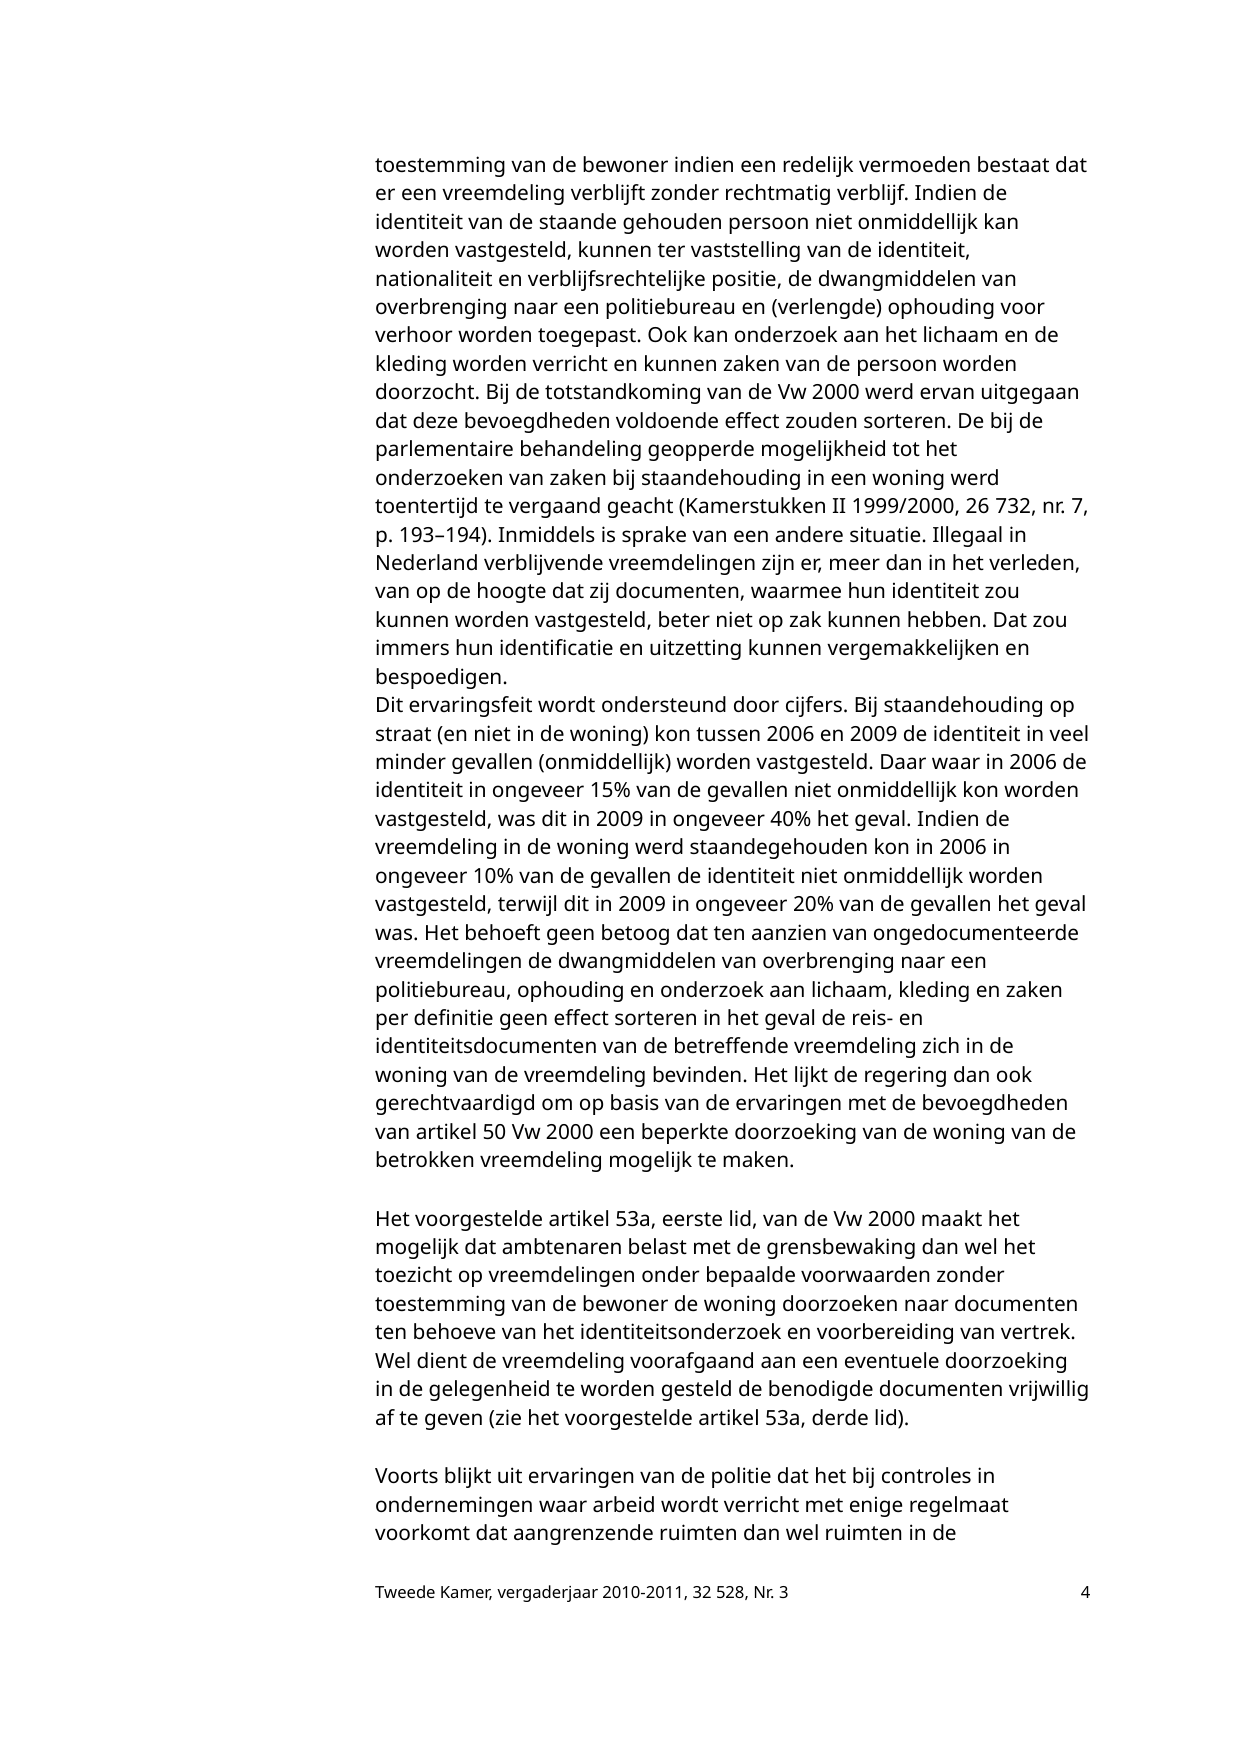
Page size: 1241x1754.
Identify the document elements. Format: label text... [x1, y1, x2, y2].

text Voorts blijkt uit ervaringen van de politie dat het bij controles in ondernemingen waar arbeid wordt verricht met enige regelmaat voorkomt dat aangrenzende ruimten dan wel ruimten in de [375, 1461, 1090, 1547]
text Het voorgestelde artikel 53a, eerste lid, van de Vw 2000 maakt het mogelijk dat ambtenaren belast met de grensbewaking dan wel het toezicht op vreemdelingen onder bepaalde voorwaarden zonder toestemming van de bewoner de woning doorzoeken naar documenten ten behoeve van het identiteitsonderzoek en voorbereiding van vertrek. Wel dient de vreemdeling voorafgaand aan een eventuele doorzoeking in de gelegenheid te worden gesteld de benodigde documenten vrijwillig af te geven (zie het voorgestelde artikel 53a, derde lid). [375, 1204, 1090, 1431]
text toestemming van de bewoner indien een redelijk vermoeden bestaat dat er een vreemdeling verblijft zonder rechtmatig verblijf. Indien de identiteit van de staande gehouden persoon niet onmiddellijk kan worden vastgesteld, kunnen ter vaststelling van de identiteit, nationaliteit en verblijfsrechtelijke positie, de dwangmiddelen van overbrenging naar een politiebureau en (verlengde) ophouding voor verhoor worden toegepast. Ook kan onderzoek aan het lichaam en de kleding worden verricht en kunnen zaken van de persoon worden doorzocht. Bij de totstandkoming van de Vw 2000 werd ervan uitgegaan dat deze bevoegdheden voldoende effect zouden sorteren. De bij de parlementaire behandeling geopperde mogelijkheid tot het onderzoeken van zaken bij staandehouding in een woning werd toentertijd te vergaand geacht (Kamerstukken II 1999/2000, 26 732, nr. 7, p. 193–194). Inmiddels is sprake van een andere situatie. Illegaal in Nederland verblijvende vreemdelingen zijn er, meer dan in het verleden, van op de hoogte dat zij documenten, waarmee hun identiteit zou kunnen worden vastgesteld, beter niet op zak kunnen hebben. Dat zou immers hun identificatie en uitzetting kunnen vergemakkelijken en bespoedigen. [375, 150, 1090, 690]
text Dit ervaringsfeit wordt ondersteund door cijfers. Bij staandehouding op straat (en niet in de woning) kon tussen 2006 en 2009 de identiteit in veel minder gevallen (onmiddellijk) worden vastgesteld. Daar waar in 2006 de identiteit in ongeveer 15% van de gevallen niet onmiddellijk kon worden vastgesteld, was dit in 2009 in ongeveer 40% het geval. Indien de vreemdeling in de woning werd staandegehouden kon in 2006 in ongeveer 10% van de gevallen de identiteit niet onmiddellijk worden vastgesteld, terwijl dit in 2009 in ongeveer 20% van de gevallen het geval was. Het behoeft geen betoog dat ten aanzien van ongedocumenteerde vreemdelingen de dwangmiddelen van overbrenging naar een politiebureau, ophouding en onderzoek aan lichaam, kleding en zaken per definitie geen effect sorteren in het geval de reis- en identiteitsdocumenten van de betreffende vreemdeling zich in de woning van de vreemdeling bevinden. Het lijkt de regering dan ook gerechtvaardigd om op basis van de ervaringen met de bevoegdheden van artikel 50 Vw 2000 een beperkte doorzoeking van de woning van de betrokken vreemdeling mogelijk te maken. [375, 690, 1090, 1174]
